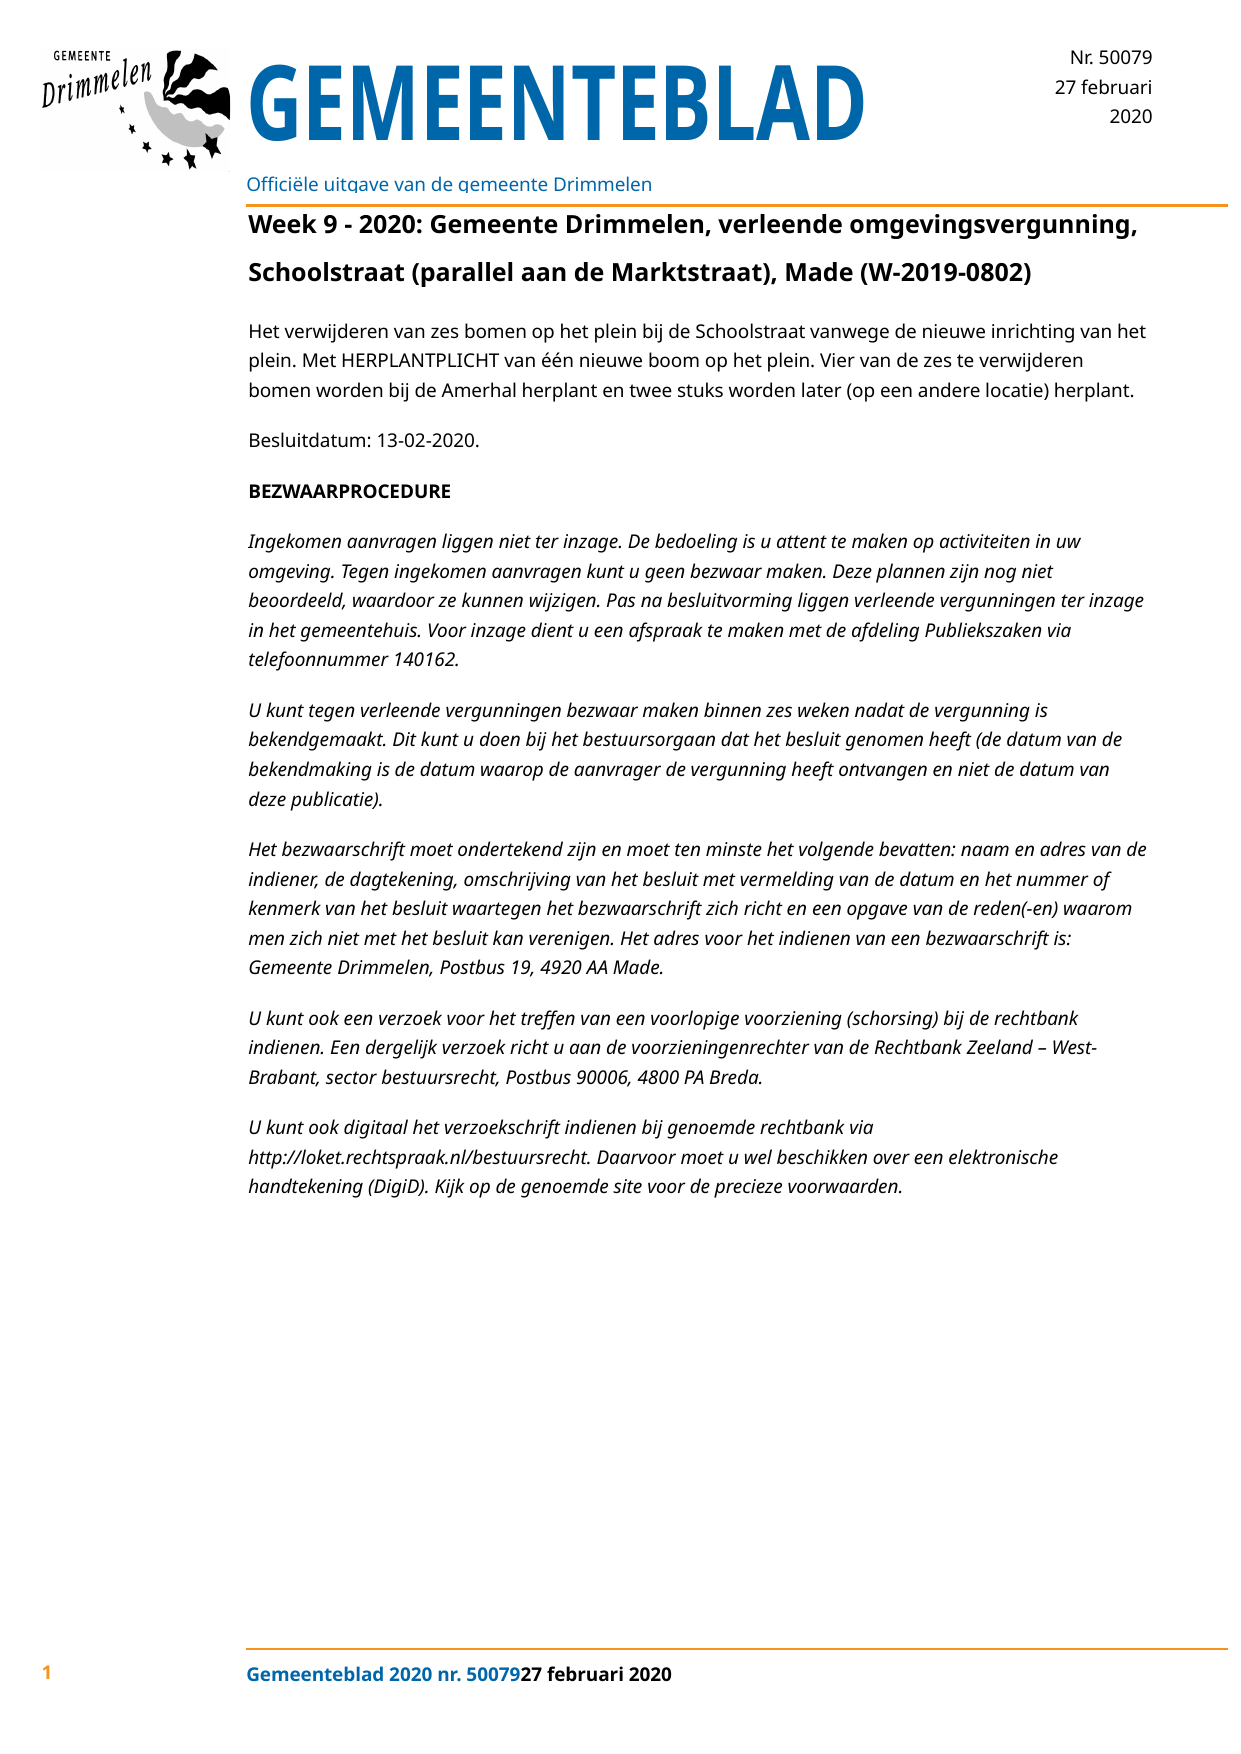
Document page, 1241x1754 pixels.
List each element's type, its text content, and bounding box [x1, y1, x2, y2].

text U kunt ook een verzoek voor het treffen van een voorlopige voorziening (schorsing) bij de rechtbank indienen. Een dergelijk verzoek richt u aan de voorzieningenrechter van de Rechtbank Zeeland – West-Brabant, sector bestuursrecht, Postbus 90006, 4800 PA Breda. [248, 1005, 1152, 1090]
text Het bezwaarschrift moet ondertekend zijn en moet ten minste het volgende bevatten: naam en adres van de indiener, de dagtekening, omschrijving van het besluit met vermelding van de datum en het nummer of kenmerk van het besluit waartegen het bezwaarschrift zich richt en een opgave van de reden(-en) waarom men zich niet met het besluit kan verenigen. Het adres voor het indienen van een bezwaarschrift is: Gemeente Drimmelen, Postbus 19, 4920 AA Made. [248, 836, 1152, 980]
text U kunt ook digitaal het verzoekschrift indienen bij genoemde rechtbank via http://loket.rechtspraak.nl/bestuursrecht. Daarvoor moet u wel beschikken over een elektronische handtekening (DigiD). Kijk op de genoemde site voor de precieze voorwaarden. [248, 1114, 1152, 1199]
text Besluitdatum: 13-02-2020. [248, 427, 1152, 453]
text U kunt tegen verleende vergunningen bezwaar maken binnen zes weken nadat de vergunning is bekendgemaakt. Dit kunt u doen bij het bestuursorgaan dat het besluit genomen heeft (de datum van de bekendmaking is de datum waarop de aanvrager de vergunning heeft ontvangen en niet de datum van deze publicatie). [248, 697, 1152, 812]
text Week 9 - 2020: Gemeente Drimmelen, verleende omgevingsvergunning, Schoolstraat (parallel aan de Marktstraat), Made (W-2019-0802) [248, 207, 1152, 288]
text Ingekomen aanvragen liggen niet ter inzage. De bedoeling is u attent te maken op activiteiten in uw omgeving. Tegen ingekomen aanvragen kunt u geen bezwaar maken. Deze plannen zijn nog niet beoordeeld, waardoor ze kunnen wijzigen. Pas na besluitvorming liggen verleende vergunningen ter inzage in het gemeentehuis. Voor inzage dient u een afspraak te maken met de afdeling Publiekszaken via telefoonnummer 140162. [248, 528, 1152, 672]
text BEZWAARPROCEDURE [248, 478, 1152, 504]
picture [41, 47, 231, 172]
text Het verwijderen van zes bomen op het plein bij de Schoolstraat vanwege de nieuwe inrichting van het plein. Met HERPLANTPLICHT van één nieuwe boom op het plein. Vier van de zes te verwijderen bomen worden bij de Amerhal herplant en twee stuks worden later (op een andere locatie) herplant. [248, 318, 1152, 403]
